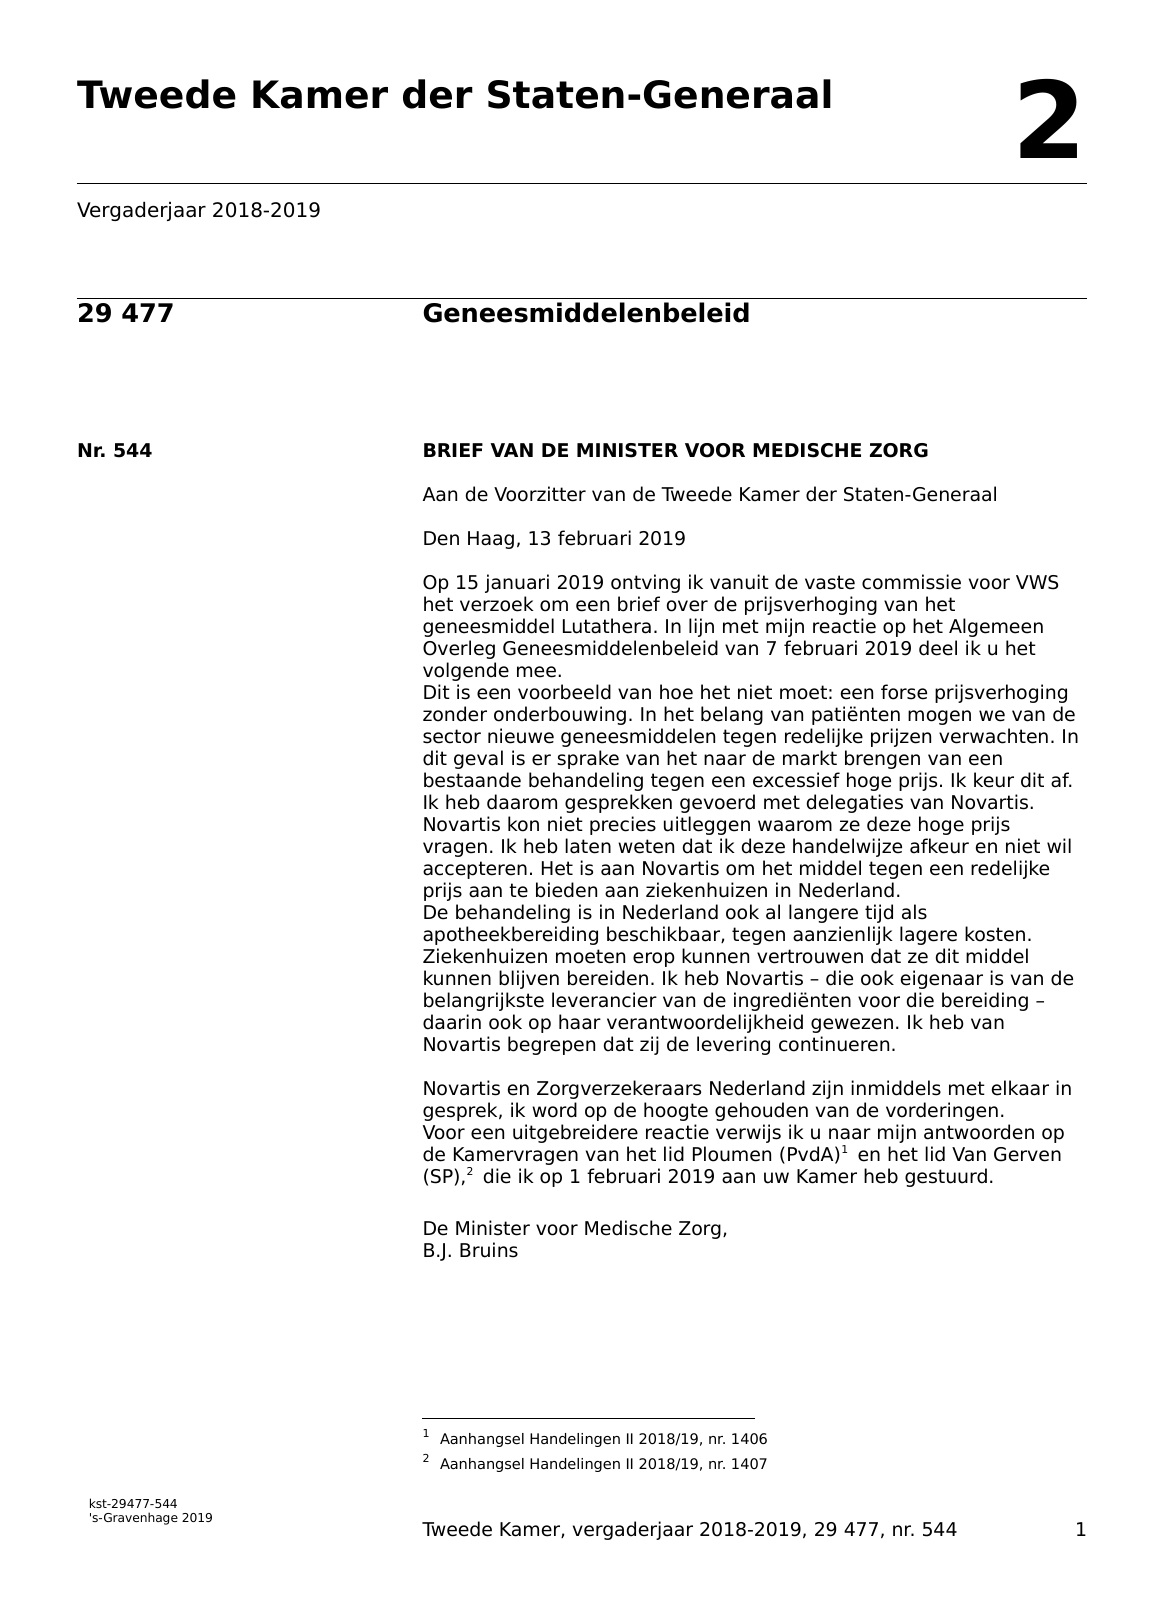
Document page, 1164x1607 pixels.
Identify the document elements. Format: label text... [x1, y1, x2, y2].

text kst-29477-544 [88, 1497, 323, 1511]
text Aanhangsel Handelingen II 2018/19, nr. 1406 [422, 1427, 1087, 1449]
table_cell Vergaderjaar 2018-2019 [77, 184, 1087, 298]
text Voor een uitgebreidere reactie verwijs ik u naar mijn antwoorden op de Kamervragen van het lid Ploumen (PvdA) en het lid Van Gerven (SP), die ik op 1 februari 2019 aan uw Kamer heb gestuurd. [422, 1122, 1087, 1188]
table_header Tweede Kamer der Staten-Generaal [77, 59, 886, 183]
table_header 2 [886, 59, 1087, 183]
subtitle Nr. 544 BRIEF VAN DE MINISTER VOOR MEDISCHE ZORG [77, 440, 1087, 462]
text De behandeling is in Nederland ook al langere tijd als apotheekbereiding beschikbaar, tegen aanzienlijk lagere kosten. Ziekenhuizen moeten erop kunnen vertrouwen dat ze dit middel kunnen blijven bereiden. Ik heb Novartis – die ook eigenaar is van de belangrijkste leverancier van de ingrediënten voor die bereiding – daarin ook op haar verantwoordelijkheid gewezen. Ik heb van Novartis begrepen dat zij de levering continueren. [422, 902, 1087, 1056]
text Dit is een voorbeeld van hoe het niet moet: een forse prijsverhoging zonder onderbouwing. In het belang van patiënten mogen we van de sector nieuwe geneesmiddelen tegen redelijke prijzen verwachten. In dit geval is er sprake van het naar de markt brengen van een bestaande behandeling tegen een excessief hoge prijs. Ik keur dit af. [422, 682, 1087, 792]
text De Minister voor Medische Zorg, B.J. Bruins [422, 1218, 1087, 1262]
text Den Haag, 13 februari 2019 [422, 528, 1087, 550]
text Novartis en Zorgverzekeraars Nederland zijn inmiddels met elkaar in gesprek, ik word op de hoogte gehouden van de vorderingen. [422, 1078, 1087, 1122]
text Op 15 januari 2019 ontving ik vanuit de vaste commissie voor VWS het verzoek om een brief over de prijsverhoging van het geneesmiddel Lutathera. In lijn met mijn reactie op het Algemeen Overleg Geneesmiddelenbeleid van 7 februari 2019 deel ik u het volgende mee. [422, 572, 1087, 682]
text Aanhangsel Handelingen II 2018/19, nr. 1407 [422, 1452, 1087, 1474]
text Aan de Voorzitter van de Tweede Kamer der Staten-Generaal [422, 484, 1087, 506]
text Ik heb daarom gesprekken gevoerd met delegaties van Novartis. Novartis kon niet precies uitleggen waarom ze deze hoge prijs vragen. Ik heb laten weten dat ik deze handelwijze afkeur en niet wil accepteren. Het is aan Novartis om het middel tegen een redelijke prijs aan te bieden aan ziekenhuizen in Nederland. [422, 792, 1087, 902]
subtitle 29 477 Geneesmiddelenbeleid [77, 299, 1087, 329]
text 's-Gravenhage 2019 [88, 1511, 323, 1525]
